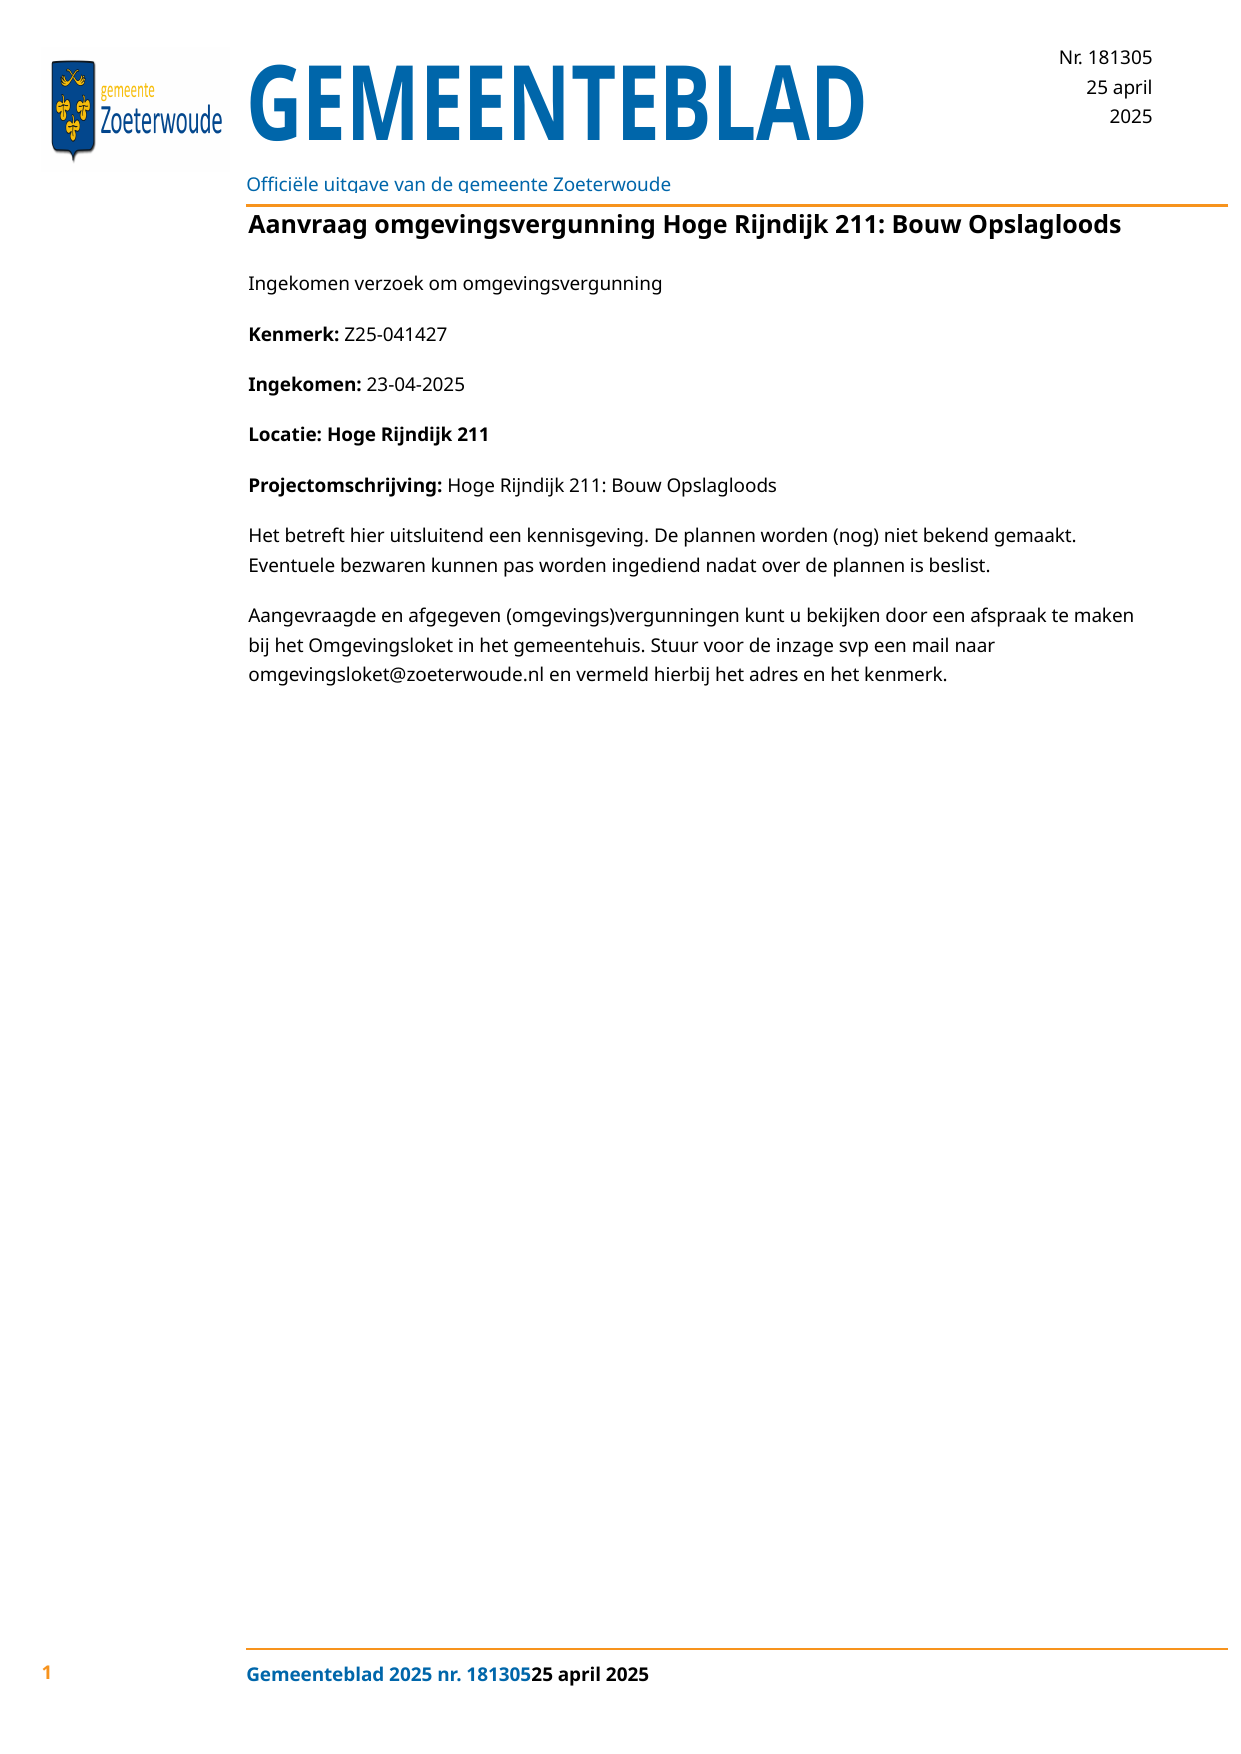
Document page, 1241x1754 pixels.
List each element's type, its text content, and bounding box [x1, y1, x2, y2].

text Locatie: Hoge Rijndijk 211 [248, 422, 1152, 447]
text Projectomschrijving: Hoge Rijndijk 211: Bouw Opslagloods [248, 472, 1152, 498]
text Ingekomen: 23-04-2025 [248, 371, 1152, 397]
text Aanvraag omgevingsvergunning Hoge Rijndijk 211: Bouw Opslagloods [248, 207, 1152, 241]
text Het betreft hier uitsluitend een kennisgeving. De plannen worden (nog) niet bekend gemaakt. Eventuele bezwaren kunnen pas worden ingediend nadat over de plannen is beslist. [248, 522, 1152, 578]
text Aangevraagde en afgegeven (omgevings)vergunningen kunt u bekijken door een afspraak te maken bij het Omgevingsloket in het gemeentehuis. Stuur voor de inzage svp een mail naar omgevingsloket@zoeterwoude.nl en vermeld hierbij het adres en het kenmerk. [248, 602, 1152, 687]
text Ingekomen verzoek om omgevingsvergunning [248, 270, 1152, 296]
picture [41, 47, 231, 172]
text Kenmerk: Z25-041427 [248, 321, 1152, 346]
